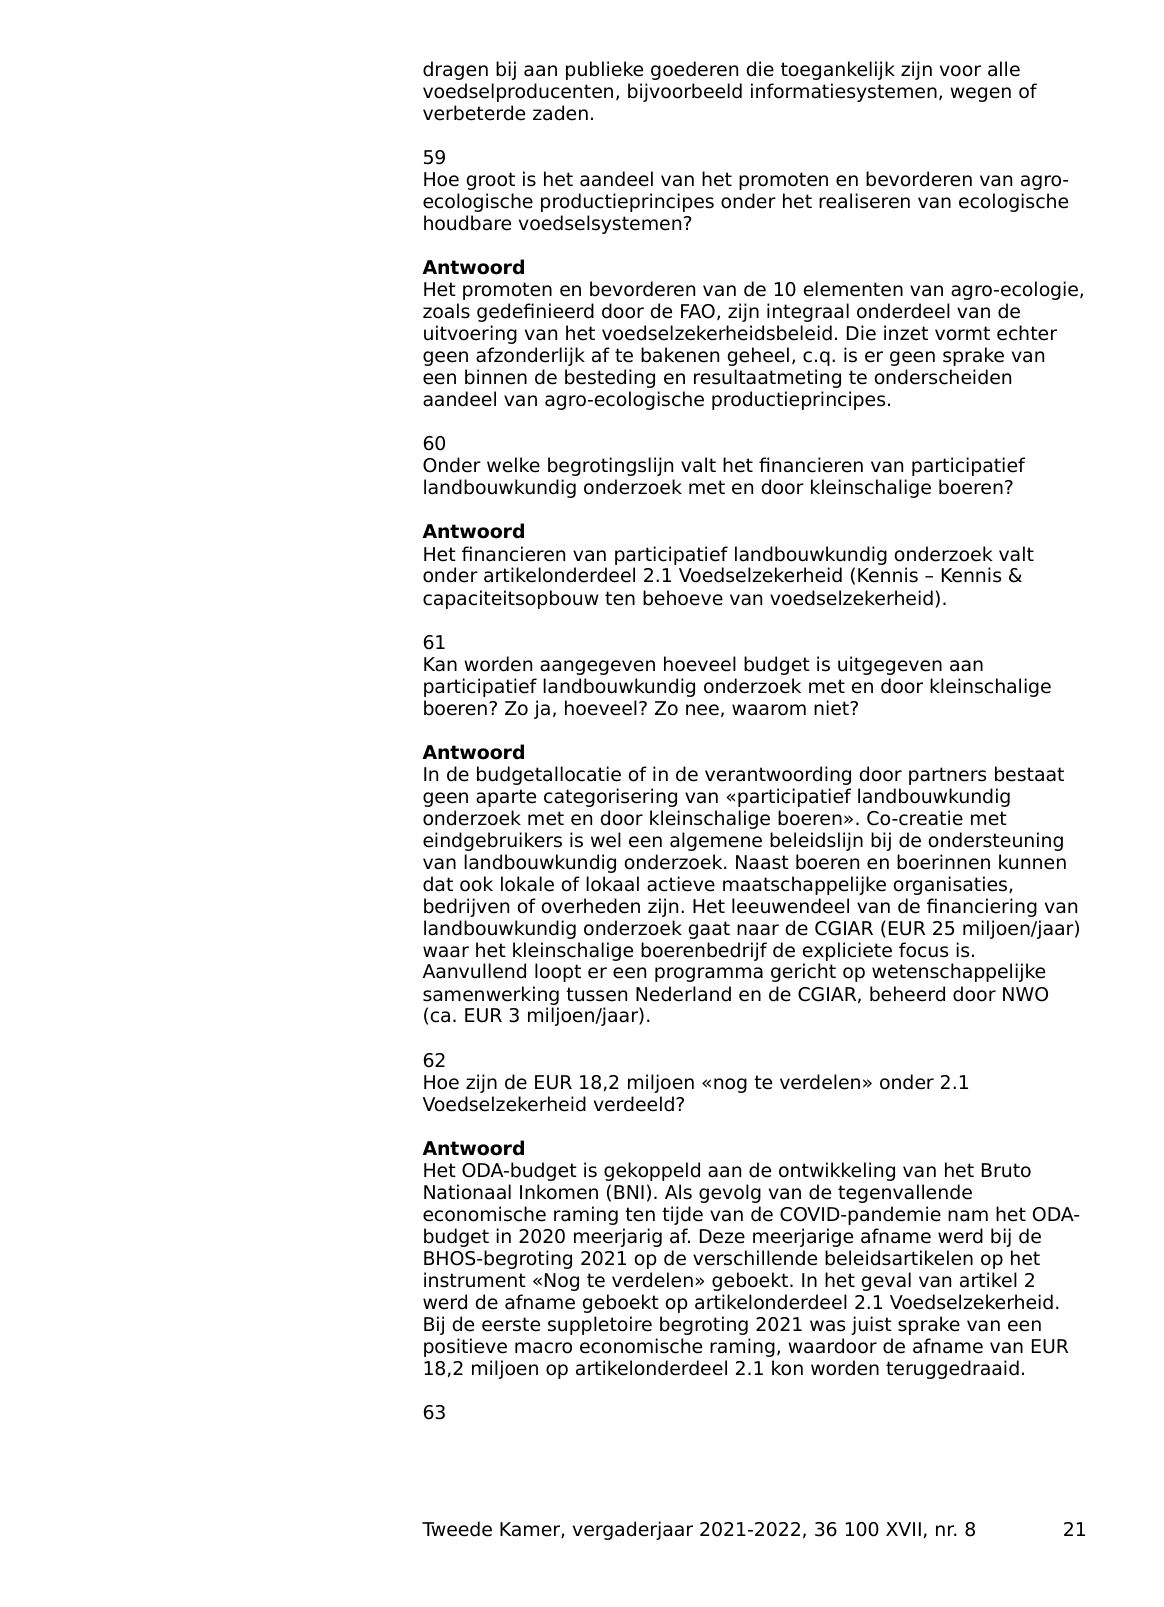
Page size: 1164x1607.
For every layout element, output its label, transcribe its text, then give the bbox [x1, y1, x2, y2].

text Het ODA-budget is gekoppeld aan de ontwikkeling van het Bruto Nationaal Inkomen (BNI). Als gevolg van de tegenvallende economische raming ten tijde van de COVID-pandemie nam het ODA-budget in 2020 meerjarig af. Deze meerjarige afname werd bij de BHOS-begroting 2021 op de verschillende beleidsartikelen op het instrument «Nog te verdelen» geboekt. In het geval van artikel 2 werd de afname geboekt op artikelonderdeel 2.1 Voedselzekerheid. Bij de eerste suppletoire begroting 2021 was juist sprake van een positieve macro economische raming, waardoor de afname van EUR 18,2 miljoen op artikelonderdeel 2.1 kon worden teruggedraaid. [422, 1160, 1087, 1379]
text dragen bij aan publieke goederen die toegankelijk zijn voor alle voedselproducenten, bijvoorbeeld informatiesystemen, wegen of verbeterde zaden. [422, 59, 1087, 125]
text 59 [422, 147, 1087, 169]
text 61 [422, 632, 1087, 653]
text Het financieren van participatief landbouwkundig onderzoek valt onder artikelonderdeel 2.1 Voedselzekerheid (Kennis – Kennis & capaciteitsopbouw ten behoeve van voedselzekerheid). [422, 543, 1087, 609]
text Kan worden aangegeven hoeveel budget is uitgegeven aan participatief landbouwkundig onderzoek met en door kleinschalige boeren? Zo ja, hoeveel? Zo nee, waarom niet? [422, 653, 1087, 719]
text Antwoord [422, 257, 1087, 279]
text Antwoord [422, 1138, 1087, 1160]
text 60 [422, 433, 1087, 455]
text In de budgetallocatie of in de verantwoording door partners bestaat geen aparte categorisering van «participatief landbouwkundig onderzoek met en door kleinschalige boeren». Co-creatie met eindgebruikers is wel een algemene beleidslijn bij de ondersteuning van landbouwkundig onderzoek. Naast boeren en boerinnen kunnen dat ook lokale of lokaal actieve maatschappelijke organisaties, bedrijven of overheden zijn. Het leeuwendeel van de financiering van landbouwkundig onderzoek gaat naar de CGIAR (EUR 25 miljoen/jaar) waar het kleinschalige boerenbedrijf de expliciete focus is. Aanvullend loopt er een programma gericht op wetenschappelijke samenwerking tussen Nederland en de CGIAR, beheerd door NWO (ca. EUR 3 miljoen/jaar). [422, 764, 1087, 1027]
text 63 [422, 1402, 1087, 1424]
text Antwoord [422, 521, 1087, 543]
text Onder welke begrotingslijn valt het financieren van participatief landbouwkundig onderzoek met en door kleinschalige boeren? [422, 455, 1087, 499]
text Hoe groot is het aandeel van het promoten en bevorderen van agro-ecologische productieprincipes onder het realiseren van ecologische houdbare voedselsystemen? [422, 169, 1087, 235]
text Antwoord [422, 742, 1087, 764]
text Hoe zijn de EUR 18,2 miljoen «nog te verdelen» onder 2.1 Voedselzekerheid verdeeld? [422, 1072, 1087, 1116]
text Het promoten en bevorderen van de 10 elementen van agro-ecologie, zoals gedefinieerd door de FAO, zijn integraal onderdeel van de uitvoering van het voedselzekerheidsbeleid. Die inzet vormt echter geen afzonderlijk af te bakenen geheel, c.q. is er geen sprake van een binnen de besteding en resultaatmeting te onderscheiden aandeel van agro-ecologische productieprincipes. [422, 279, 1087, 411]
text 62 [422, 1049, 1087, 1072]
